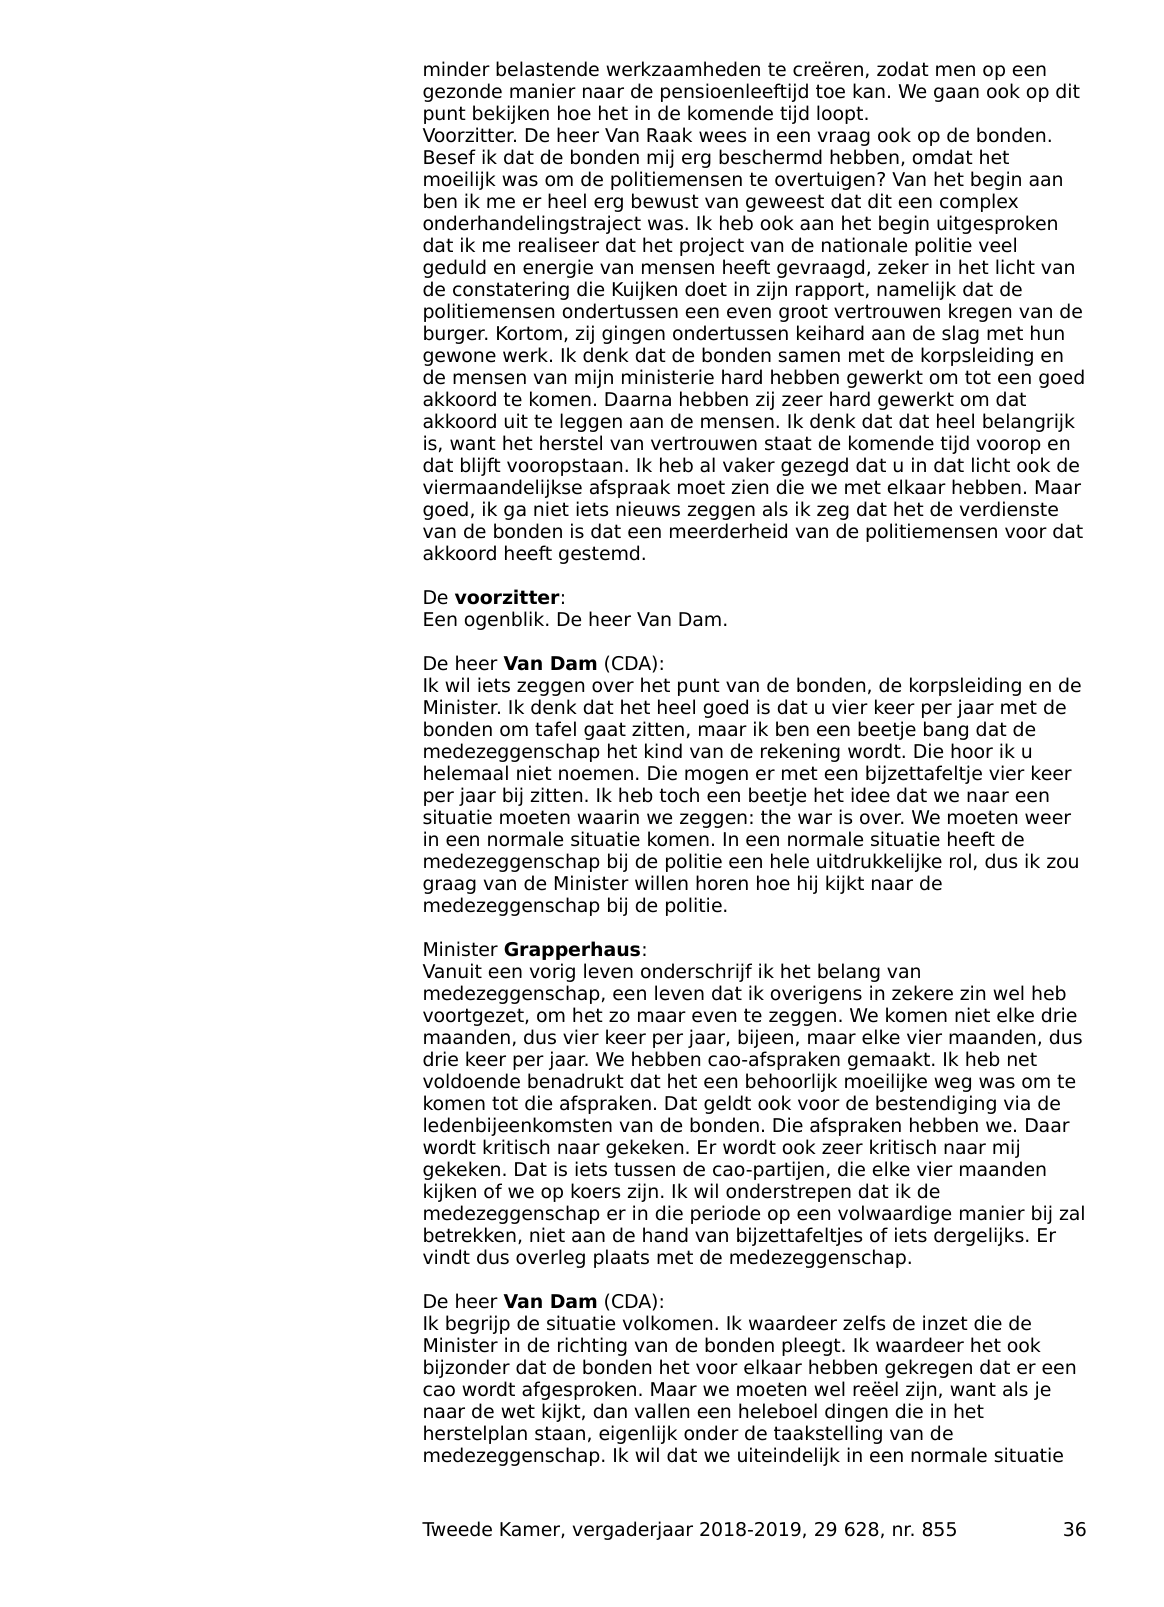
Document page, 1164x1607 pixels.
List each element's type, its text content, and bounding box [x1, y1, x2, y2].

text minder belastende werkzaamheden te creëren, zodat men op een gezonde manier naar de pensioenleeftijd toe kan. We gaan ook op dit punt bekijken hoe het in de komende tijd loopt. [422, 59, 1087, 125]
text De voorzitter: [422, 587, 1087, 609]
text De heer Van Dam (CDA): [422, 1291, 1087, 1313]
text Ik wil iets zeggen over het punt van de bonden, de korpsleiding en de Minister. Ik denk dat het heel goed is dat u vier keer per jaar met de bonden om tafel gaat zitten, maar ik ben een beetje bang dat de medezeggenschap het kind van de rekening wordt. Die hoor ik u helemaal niet noemen. Die mogen er met een bijzettafeltje vier keer per jaar bij zitten. Ik heb toch een beetje het idee dat we naar een situatie moeten waarin we zeggen: the war is over. We moeten weer in een normale situatie komen. In een normale situatie heeft de medezeggenschap bij de politie een hele uitdrukkelijke rol, dus ik zou graag van de Minister willen horen hoe hij kijkt naar de medezeggenschap bij de politie. [422, 675, 1087, 917]
text De heer Van Dam (CDA): [422, 653, 1087, 675]
text Vanuit een vorig leven onderschrijf ik het belang van medezeggenschap, een leven dat ik overigens in zekere zin wel heb voortgezet, om het zo maar even te zeggen. We komen niet elke drie maanden, dus vier keer per jaar, bijeen, maar elke vier maanden, dus drie keer per jaar. We hebben cao-afspraken gemaakt. Ik heb net voldoende benadrukt dat het een behoorlijk moeilijke weg was om te komen tot die afspraken. Dat geldt ook voor de bestendiging via de ledenbijeenkomsten van de bonden. Die afspraken hebben we. Daar wordt kritisch naar gekeken. Er wordt ook zeer kritisch naar mij gekeken. Dat is iets tussen de cao-partijen, die elke vier maanden kijken of we op koers zijn. Ik wil onderstrepen dat ik de medezeggenschap er in die periode op een volwaardige manier bij zal betrekken, niet aan de hand van bijzettafeltjes of iets dergelijks. Er vindt dus overleg plaats met de medezeggenschap. [422, 961, 1087, 1268]
text Ik begrijp de situatie volkomen. Ik waardeer zelfs de inzet die de Minister in de richting van de bonden pleegt. Ik waardeer het ook bijzonder dat de bonden het voor elkaar hebben gekregen dat er een cao wordt afgesproken. Maar we moeten wel reëel zijn, want als je naar de wet kijkt, dan vallen een heleboel dingen die in het herstelplan staan, eigenlijk onder de taakstelling van de medezeggenschap. Ik wil dat we uiteindelijk in een normale situatie [422, 1313, 1087, 1467]
text Voorzitter. De heer Van Raak wees in een vraag ook op de bonden. Besef ik dat de bonden mij erg beschermd hebben, omdat het moeilijk was om de politiemensen te overtuigen? Van het begin aan ben ik me er heel erg bewust van geweest dat dit een complex onderhandelingstraject was. Ik heb ook aan het begin uitgesproken dat ik me realiseer dat het project van de nationale politie veel geduld en energie van mensen heeft gevraagd, zeker in het licht van de constatering die Kuijken doet in zijn rapport, namelijk dat de politiemensen ondertussen een even groot vertrouwen kregen van de burger. Kortom, zij gingen ondertussen keihard aan de slag met hun gewone werk. Ik denk dat de bonden samen met de korpsleiding en de mensen van mijn ministerie hard hebben gewerkt om tot een goed akkoord te komen. Daarna hebben zij zeer hard gewerkt om dat akkoord uit te leggen aan de mensen. Ik denk dat dat heel belangrijk is, want het herstel van vertrouwen staat de komende tijd voorop en dat blijft vooropstaan. Ik heb al vaker gezegd dat u in dat licht ook de viermaandelijkse afspraak moet zien die we met elkaar hebben. Maar goed, ik ga niet iets nieuws zeggen als ik zeg dat het de verdienste van de bonden is dat een meerderheid van de politiemensen voor dat akkoord heeft gestemd. [422, 125, 1087, 564]
text Minister Grapperhaus: [422, 939, 1087, 961]
text Een ogenblik. De heer Van Dam. [422, 609, 1087, 631]
